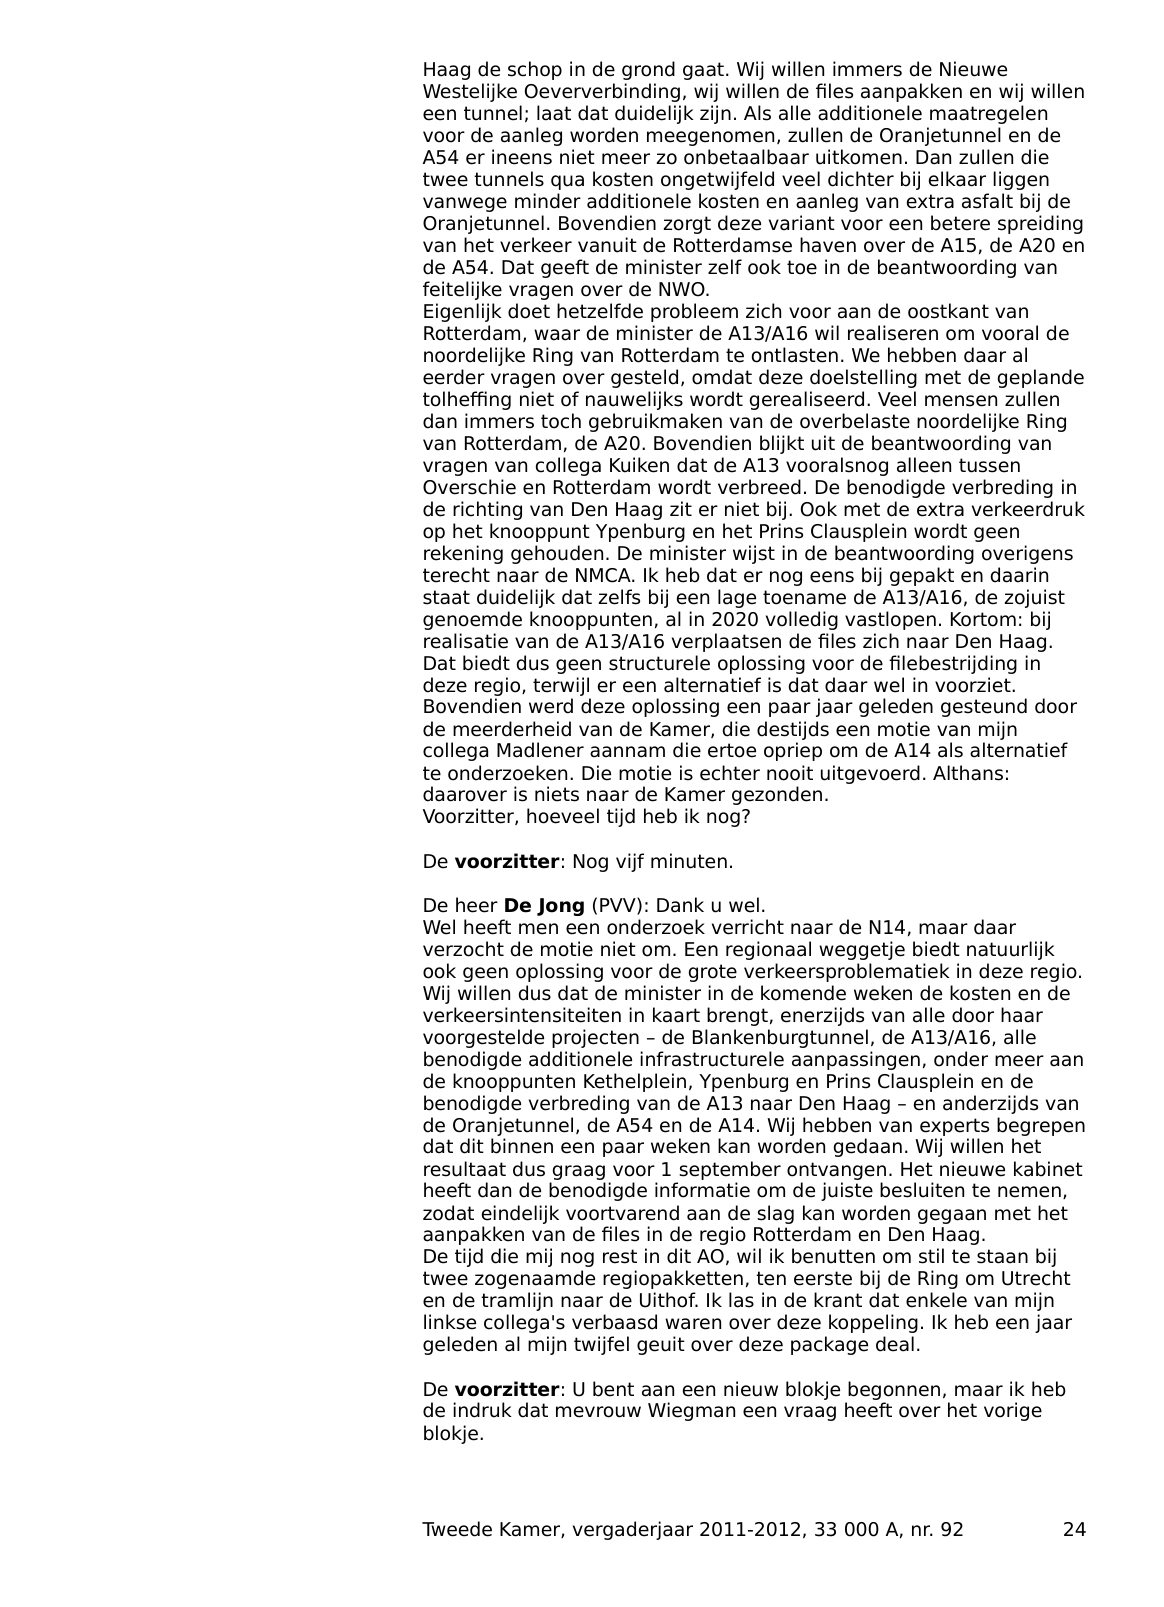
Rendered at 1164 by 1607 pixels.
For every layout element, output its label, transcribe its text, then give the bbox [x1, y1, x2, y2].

text Wel heeft men een onderzoek verricht naar de N14, maar daar verzocht de motie niet om. Een regionaal weggetje biedt natuurlijk ook geen oplossing voor de grote verkeersproblematiek in deze regio. Wij willen dus dat de minister in de komende weken de kosten en de verkeersintensiteiten in kaart brengt, enerzijds van alle door haar voorgestelde projecten – de Blankenburgtunnel, de A13/A16, alle benodigde additionele infrastructurele aanpassingen, onder meer aan de knooppunten Kethelplein, Ypenburg en Prins Clausplein en de benodigde verbreding van de A13 naar Den Haag – en anderzijds van de Oranjetunnel, de A54 en de A14. Wij hebben van experts begrepen dat dit binnen een paar weken kan worden gedaan. Wij willen het resultaat dus graag voor 1 september ontvangen. Het nieuwe kabinet heeft dan de benodigde informatie om de juiste besluiten te nemen, zodat eindelijk voortvarend aan de slag kan worden gegaan met het aanpakken van de files in de regio Rotterdam en Den Haag. [422, 917, 1087, 1246]
text De voorzitter: U bent aan een nieuw blokje begonnen, maar ik heb de indruk dat mevrouw Wiegman een vraag heeft over het vorige blokje. [422, 1378, 1087, 1444]
text De tijd die mij nog rest in dit AO, wil ik benutten om stil te staan bij twee zogenaamde regiopakketten, ten eerste bij de Ring om Utrecht en de tramlijn naar de Uithof. Ik las in de krant dat enkele van mijn linkse collega's verbaasd waren over deze koppeling. Ik heb een jaar geleden al mijn twijfel geuit over deze package deal. [422, 1246, 1087, 1356]
text De voorzitter: Nog vijf minuten. [422, 851, 1087, 872]
text Eigenlijk doet hetzelfde probleem zich voor aan de oostkant van Rotterdam, waar de minister de A13/A16 wil realiseren om vooral de noordelijke Ring van Rotterdam te ontlasten. We hebben daar al eerder vragen over gesteld, omdat deze doelstelling met de geplande tolheffing niet of nauwelijks wordt gerealiseerd. Veel mensen zullen dan immers toch gebruikmaken van de overbelaste noordelijke Ring van Rotterdam, de A20. Bovendien blijkt uit de beantwoording van vragen van collega Kuiken dat de A13 vooralsnog alleen tussen Overschie en Rotterdam wordt verbreed. De benodigde verbreding in de richting van Den Haag zit er niet bij. Ook met de extra verkeerdruk op het knooppunt Ypenburg en het Prins Clausplein wordt geen rekening gehouden. De minister wijst in de beantwoording overigens terecht naar de NMCA. Ik heb dat er nog eens bij gepakt en daarin staat duidelijk dat zelfs bij een lage toename de A13/A16, de zojuist genoemde knooppunten, al in 2020 volledig vastlopen. Kortom: bij realisatie van de A13/A16 verplaatsen de files zich naar Den Haag. Dat biedt dus geen structurele oplossing voor de filebestrijding in deze regio, terwijl er een alternatief is dat daar wel in voorziet. Bovendien werd deze oplossing een paar jaar geleden gesteund door de meerderheid van de Kamer, die destijds een motie van mijn collega Madlener aannam die ertoe opriep om de A14 als alternatief te onderzoeken. Die motie is echter nooit uitgevoerd. Althans: daarover is niets naar de Kamer gezonden. [422, 301, 1087, 806]
text Haag de schop in de grond gaat. Wij willen immers de Nieuwe Westelijke Oeververbinding, wij willen de files aanpakken en wij willen een tunnel; laat dat duidelijk zijn. Als alle additionele maatregelen voor de aanleg worden meegenomen, zullen de Oranjetunnel en de A54 er ineens niet meer zo onbetaalbaar uitkomen. Dan zullen die twee tunnels qua kosten ongetwijfeld veel dichter bij elkaar liggen vanwege minder additionele kosten en aanleg van extra asfalt bij de Oranjetunnel. Bovendien zorgt deze variant voor een betere spreiding van het verkeer vanuit de Rotterdamse haven over de A15, de A20 en de A54. Dat geeft de minister zelf ook toe in de beantwoording van feitelijke vragen over de NWO. [422, 59, 1087, 301]
text Voorzitter, hoeveel tijd heb ik nog? [422, 806, 1087, 828]
text De heer De Jong (PVV): Dank u wel. [422, 895, 1087, 917]
